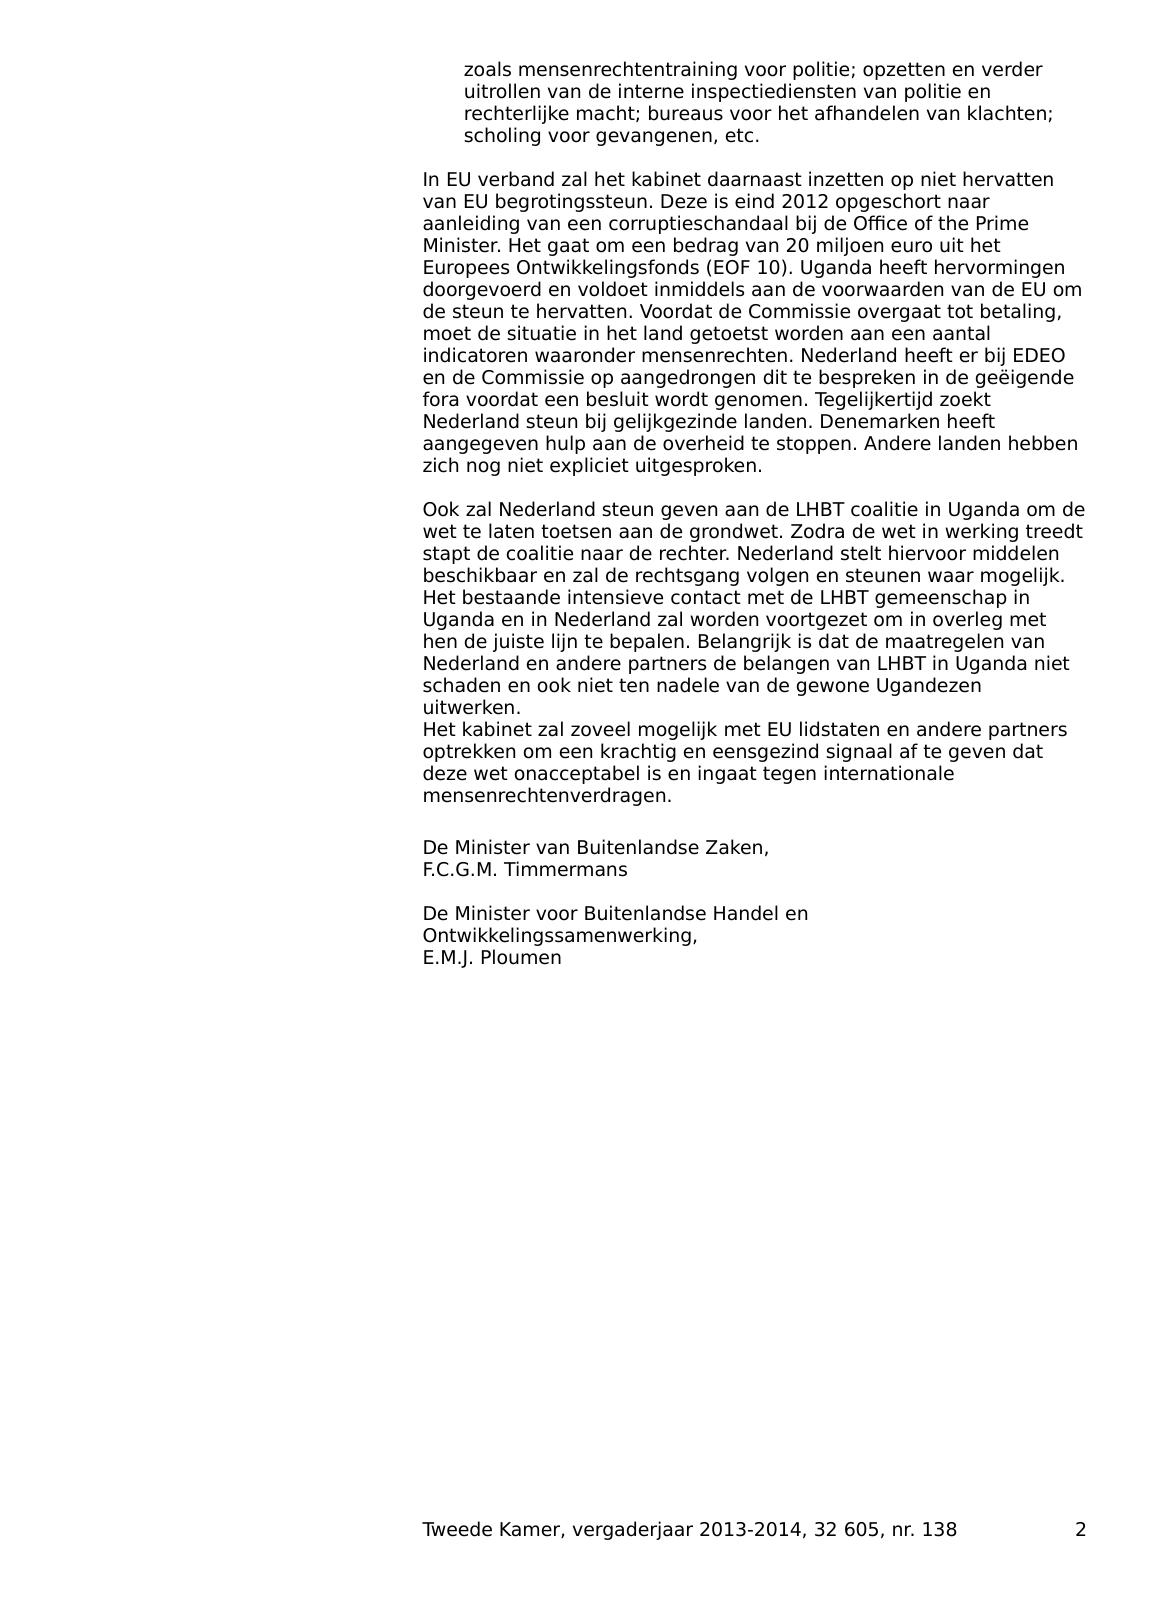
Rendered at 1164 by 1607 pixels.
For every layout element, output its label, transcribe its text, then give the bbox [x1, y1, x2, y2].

text De Minister voor Buitenlandse Handel en Ontwikkelingssamenwerking, E.M.J. Ploumen [422, 903, 1087, 969]
text In EU verband zal het kabinet daarnaast inzetten op niet hervatten van EU begrotingssteun. Deze is eind 2012 opgeschort naar aanleiding van een corruptieschandaal bij de Office of the Prime Minister. Het gaat om een bedrag van 20 miljoen euro uit het Europees Ontwikkelingsfonds (EOF 10). Uganda heeft hervormingen doorgevoerd en voldoet inmiddels aan de voorwaarden van de EU om de steun te hervatten. Voordat de Commissie overgaat tot betaling, moet de situatie in het land getoetst worden aan een aantal indicatoren waaronder mensenrechten. Nederland heeft er bij EDEO en de Commissie op aangedrongen dit te bespreken in de geëigende fora voordat een besluit wordt genomen. Tegelijkertijd zoekt Nederland steun bij gelijkgezinde landen. Denemarken heeft aangegeven hulp aan de overheid te stoppen. Andere landen hebben zich nog niet expliciet uitgesproken. [422, 169, 1087, 477]
text zoals mensenrechtentraining voor politie; opzetten en verder uitrollen van de interne inspectiediensten van politie en rechterlijke macht; bureaus voor het afhandelen van klachten; scholing voor gevangenen, etc. [422, 59, 1087, 147]
text Het kabinet zal zoveel mogelijk met EU lidstaten en andere partners optrekken om een krachtig en eensgezind signaal af te geven dat deze wet onacceptabel is en ingaat tegen internationale mensenrechtenverdragen. [422, 719, 1087, 807]
text Ook zal Nederland steun geven aan de LHBT coalitie in Uganda om de wet te laten toetsen aan de grondwet. Zodra de wet in werking treedt stapt de coalitie naar de rechter. Nederland stelt hiervoor middelen beschikbaar en zal de rechtsgang volgen en steunen waar mogelijk. Het bestaande intensieve contact met de LHBT gemeenschap in Uganda en in Nederland zal worden voortgezet om in overleg met hen de juiste lijn te bepalen. Belangrijk is dat de maatregelen van Nederland en andere partners de belangen van LHBT in Uganda niet schaden en ook niet ten nadele van de gewone Ugandezen uitwerken. [422, 499, 1087, 719]
text De Minister van Buitenlandse Zaken, F.C.G.M. Timmermans [422, 837, 1087, 881]
